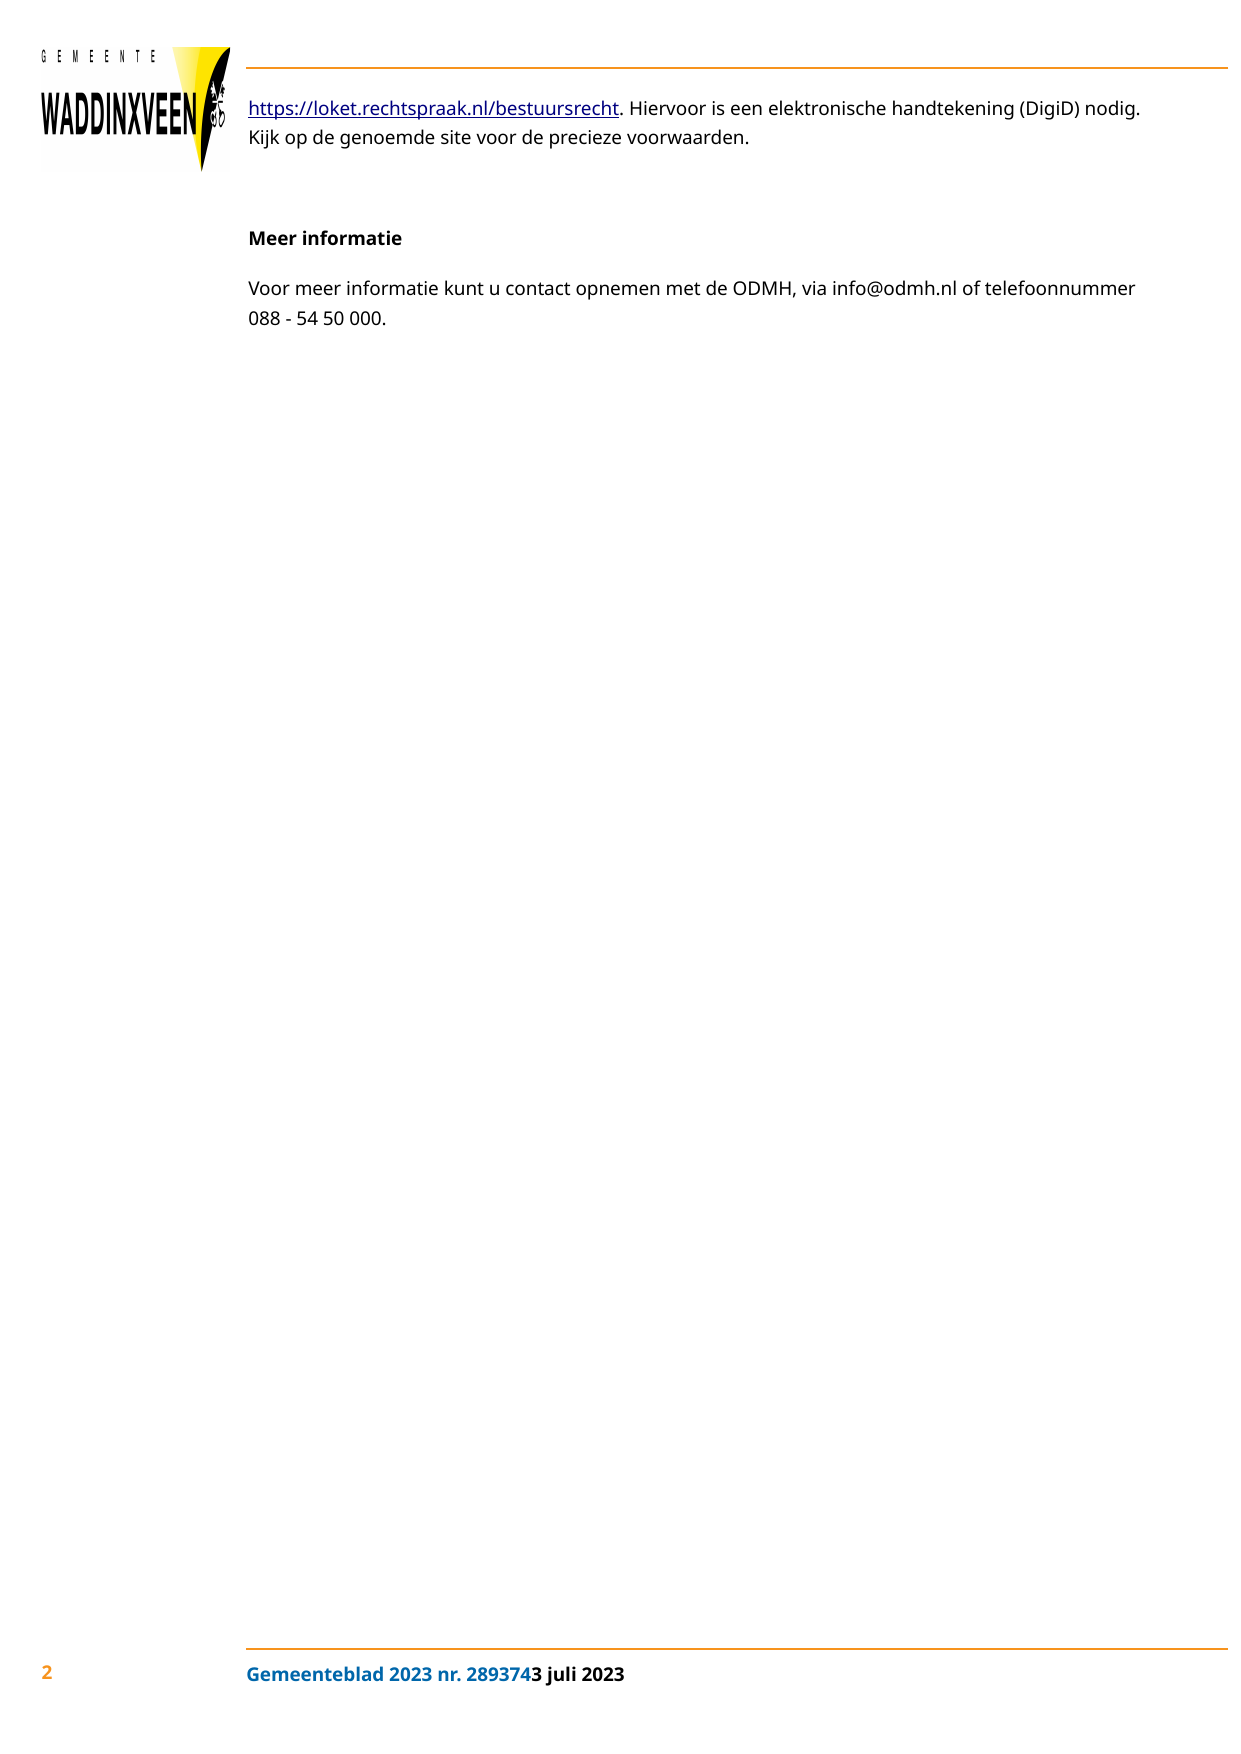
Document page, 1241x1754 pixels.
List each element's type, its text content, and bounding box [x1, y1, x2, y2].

text Meer informatie [248, 225, 1152, 251]
text https://loket.rechtspraak.nl/bestuursrecht. Hiervoor is een elektronische handtekening (DigiD) nodig. Kijk op de genoemde site voor de precieze voorwaarden. [248, 95, 1152, 150]
text Voor meer informatie kunt u contact opnemen met de ODMH, via info@odmh.nl of telefoonnummer 088 - 54 50 000. [248, 276, 1152, 331]
picture [41, 47, 231, 172]
